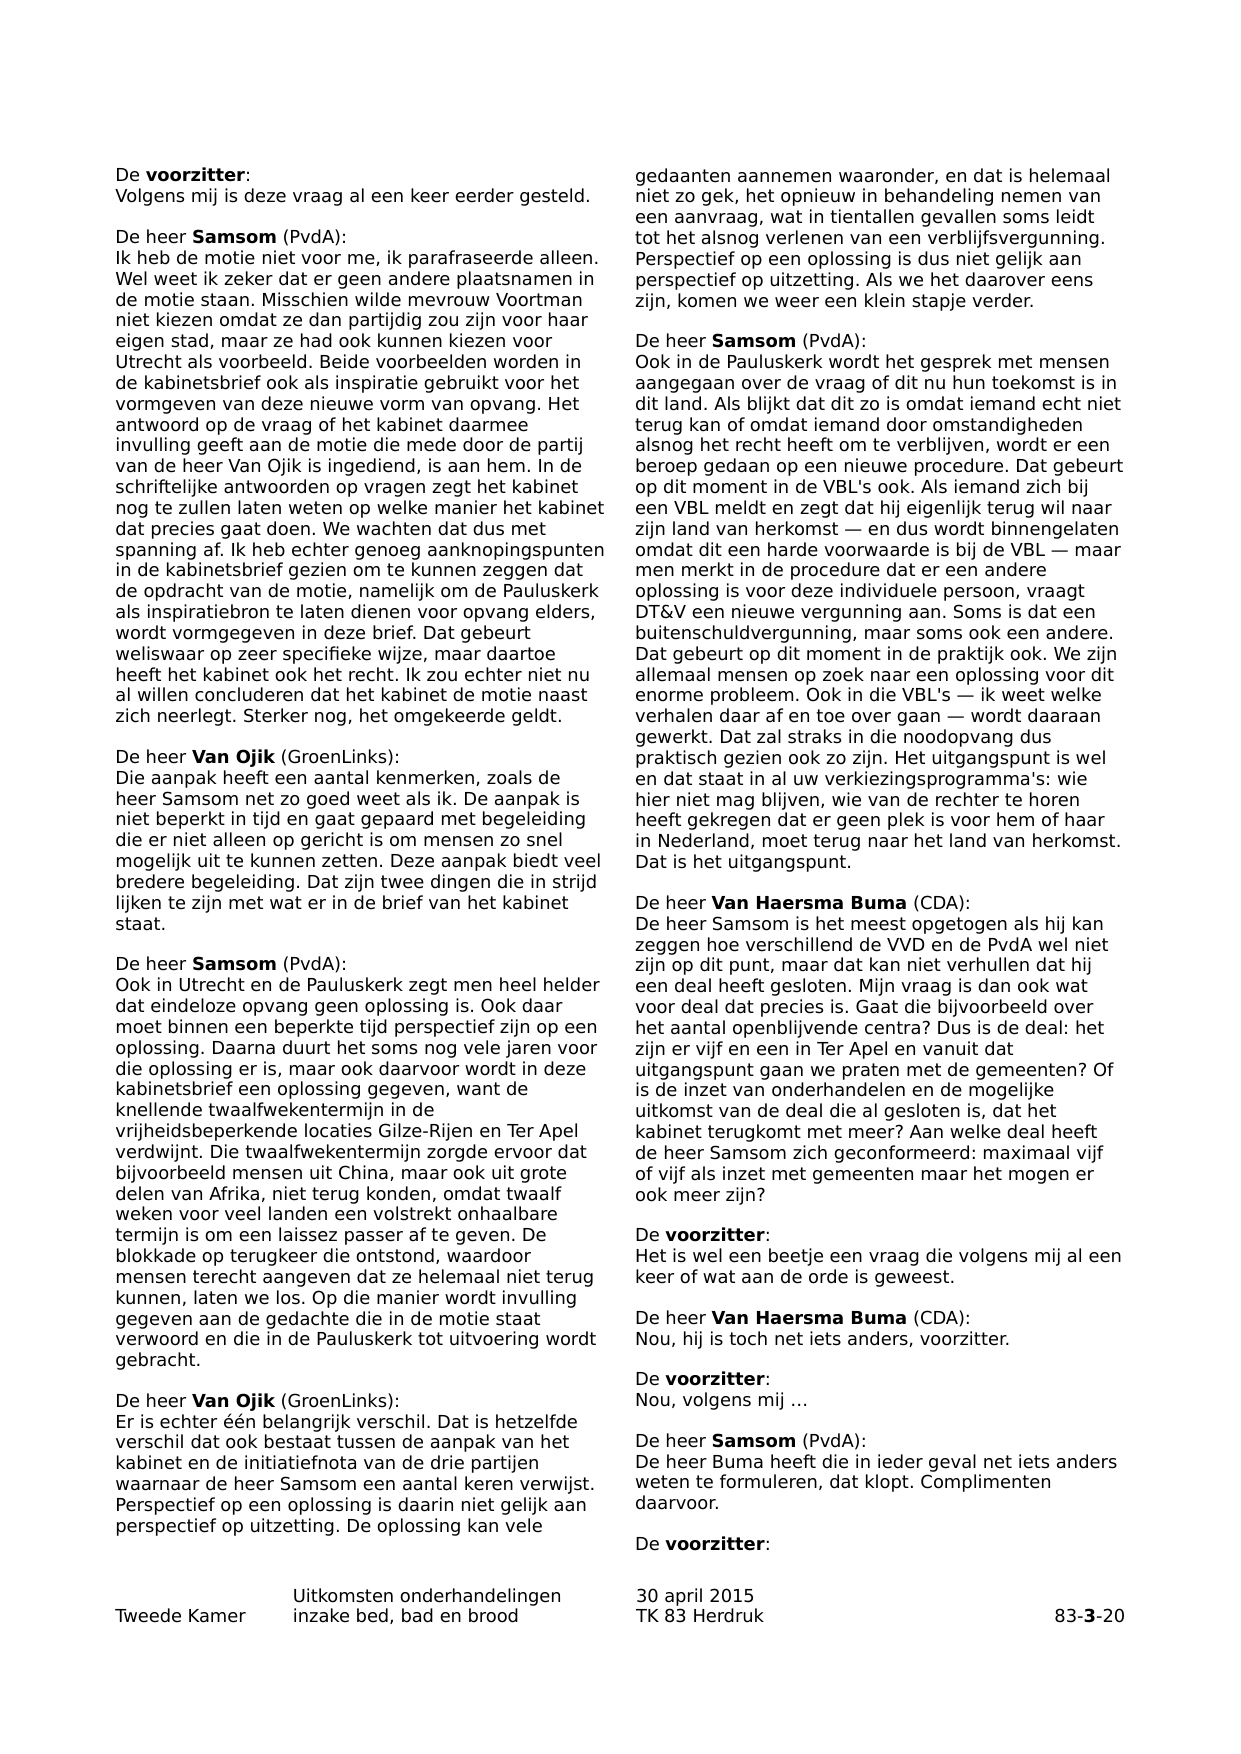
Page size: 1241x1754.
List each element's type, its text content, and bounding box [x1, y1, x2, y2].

text De heer Samsom (PvdA): [115, 227, 605, 248]
text De voorzitter: [635, 1369, 1125, 1390]
text De heer Van Ojik (GroenLinks): [115, 747, 605, 767]
text De heer Van Haersma Buma (CDA): [635, 893, 1125, 913]
text Er is echter één belangrijk verschil. Dat is hetzelfde verschil dat ook bestaat tussen de aanpak van het kabinet en de initiatiefnota van de drie partijen waarnaar de heer Samsom een aantal keren verwijst. Perspectief op een oplossing is daarin niet gelijk aan perspectief op uitzetting. De oplossing kan vele [115, 1411, 605, 1536]
text De heer Buma heeft die in ieder geval net iets anders weten te formuleren, dat klopt. Complimenten daarvoor. [635, 1451, 1125, 1514]
text De voorzitter: [115, 165, 605, 186]
text De heer Samsom is het meest opgetogen als hij kan zeggen hoe verschillend de VVD en de PvdA wel niet zijn op dit punt, maar dat kan niet verhullen dat hij een deal heeft gesloten. Mijn vraag is dan ook wat voor deal dat precies is. Gaat die bijvoorbeeld over het aantal openblijvende centra? Dus is de deal: het zijn er vijf en een in Ter Apel en vanuit dat uitgangspunt gaan we praten met de gemeenten? Of is de inzet van onderhandelen en de mogelijke uitkomst van de deal die al gesloten is, dat het kabinet terugkomt met meer? Aan welke deal heeft de heer Samsom zich geconformeerd: maximaal vijf of vijf als inzet met gemeenten maar het mogen er ook meer zijn? [635, 913, 1125, 1205]
text De heer Van Haersma Buma (CDA): [635, 1307, 1125, 1328]
text Nou, volgens mij … [635, 1390, 1125, 1411]
text De heer Samsom (PvdA): [115, 954, 605, 975]
text Ik heb de motie niet voor me, ik parafraseerde alleen. Wel weet ik zeker dat er geen andere plaatsnamen in de motie staan. Misschien wilde mevrouw Voortman niet kiezen omdat ze dan partijdig zou zijn voor haar eigen stad, maar ze had ook kunnen kiezen voor Utrecht als voorbeeld. Beide voorbeelden worden in de kabinetsbrief ook als inspiratie gebruikt voor het vormgeven van deze nieuwe vorm van opvang. Het antwoord op de vraag of het kabinet daarmee invulling geeft aan de motie die mede door de partij van de heer Van Ojik is ingediend, is aan hem. In de schriftelijke antwoorden op vragen zegt het kabinet nog te zullen laten weten op welke manier het kabinet dat precies gaat doen. We wachten dat dus met spanning af. Ik heb echter genoeg aanknopingspunten in de kabinetsbrief gezien om te kunnen zeggen dat de opdracht van de motie, namelijk om de Pauluskerk als inspiratiebron te laten dienen voor opvang elders, wordt vormgegeven in deze brief. Dat gebeurt weliswaar op zeer specifieke wijze, maar daartoe heeft het kabinet ook het recht. Ik zou echter niet nu al willen concluderen dat het kabinet de motie naast zich neerlegt. Sterker nog, het omgekeerde geldt. [115, 248, 605, 727]
text Het is wel een beetje een vraag die volgens mij al een keer of wat aan de orde is geweest. [635, 1246, 1125, 1287]
text Volgens mij is deze vraag al een keer eerder gesteld. [115, 186, 605, 207]
text De heer Samsom (PvdA): [635, 1431, 1125, 1451]
text Die aanpak heeft een aantal kenmerken, zoals de heer Samsom net zo goed weet als ik. De aanpak is niet beperkt in tijd en gaat gepaard met begeleiding die er niet alleen op gericht is om mensen zo snel mogelijk uit te kunnen zetten. Deze aanpak biedt veel bredere begeleiding. Dat zijn twee dingen die in strijd lijken te zijn met wat er in de brief van het kabinet staat. [115, 767, 605, 934]
text De voorzitter: [635, 1534, 1125, 1554]
text De heer Samsom (PvdA): [635, 331, 1125, 352]
text De voorzitter: [635, 1225, 1125, 1246]
text Nou, hij is toch net iets anders, voorzitter. [635, 1328, 1125, 1349]
text gedaanten aannemen waaronder, en dat is helemaal niet zo gek, het opnieuw in behandeling nemen van een aanvraag, wat in tientallen gevallen soms leidt tot het alsnog verlenen van een verblijfsvergunning. Perspectief op een oplossing is dus niet gelijk aan perspectief op uitzetting. Als we het daarover eens zijn, komen we weer een klein stapje verder. [635, 165, 1125, 311]
text Ook in Utrecht en de Pauluskerk zegt men heel helder dat eindeloze opvang geen oplossing is. Ook daar moet binnen een beperkte tijd perspectief zijn op een oplossing. Daarna duurt het soms nog vele jaren voor die oplossing er is, maar ook daarvoor wordt in deze kabinetsbrief een oplossing gegeven, want de knellende twaalfwekentermijn in de vrijheidsbeperkende locaties Gilze-Rijen en Ter Apel verdwijnt. Die twaalfwekentermijn zorgde ervoor dat bijvoorbeeld mensen uit China, maar ook uit grote delen van Afrika, niet terug konden, omdat twaalf weken voor veel landen een volstrekt onhaalbare termijn is om een laissez passer af te geven. De blokkade op terugkeer die ontstond, waardoor mensen terecht aangeven dat ze helemaal niet terug kunnen, laten we los. Op die manier wordt invulling gegeven aan de gedachte die in de motie staat verwoord en die in de Pauluskerk tot uitvoering wordt gebracht. [115, 975, 605, 1371]
text Ook in de Pauluskerk wordt het gesprek met mensen aangegaan over de vraag of dit nu hun toekomst is in dit land. Als blijkt dat dit zo is omdat iemand echt niet terug kan of omdat iemand door omstandigheden alsnog het recht heeft om te verblijven, wordt er een beroep gedaan op een nieuwe procedure. Dat gebeurt op dit moment in de VBL's ook. Als iemand zich bij een VBL meldt en zegt dat hij eigenlijk terug wil naar zijn land van herkomst — en dus wordt binnengelaten omdat dit een harde voorwaarde is bij de VBL — maar men merkt in de procedure dat er een andere oplossing is voor deze individuele persoon, vraagt DT&V een nieuwe vergunning aan. Soms is dat een buitenschuldvergunning, maar soms ook een andere. Dat gebeurt op dit moment in de praktijk ook. We zijn allemaal mensen op zoek naar een oplossing voor dit enorme probleem. Ook in die VBL's — ik weet welke verhalen daar af en toe over gaan — wordt daaraan gewerkt. Dat zal straks in die noodopvang dus praktisch gezien ook zo zijn. Het uitgangspunt is wel en dat staat in al uw verkiezingsprogramma's: wie hier niet mag blijven, wie van de rechter te horen heeft gekregen dat er geen plek is voor hem of haar in Nederland, moet terug naar het land van herkomst. Dat is het uitgangspunt. [635, 352, 1125, 873]
text De heer Van Ojik (GroenLinks): [115, 1391, 605, 1411]
